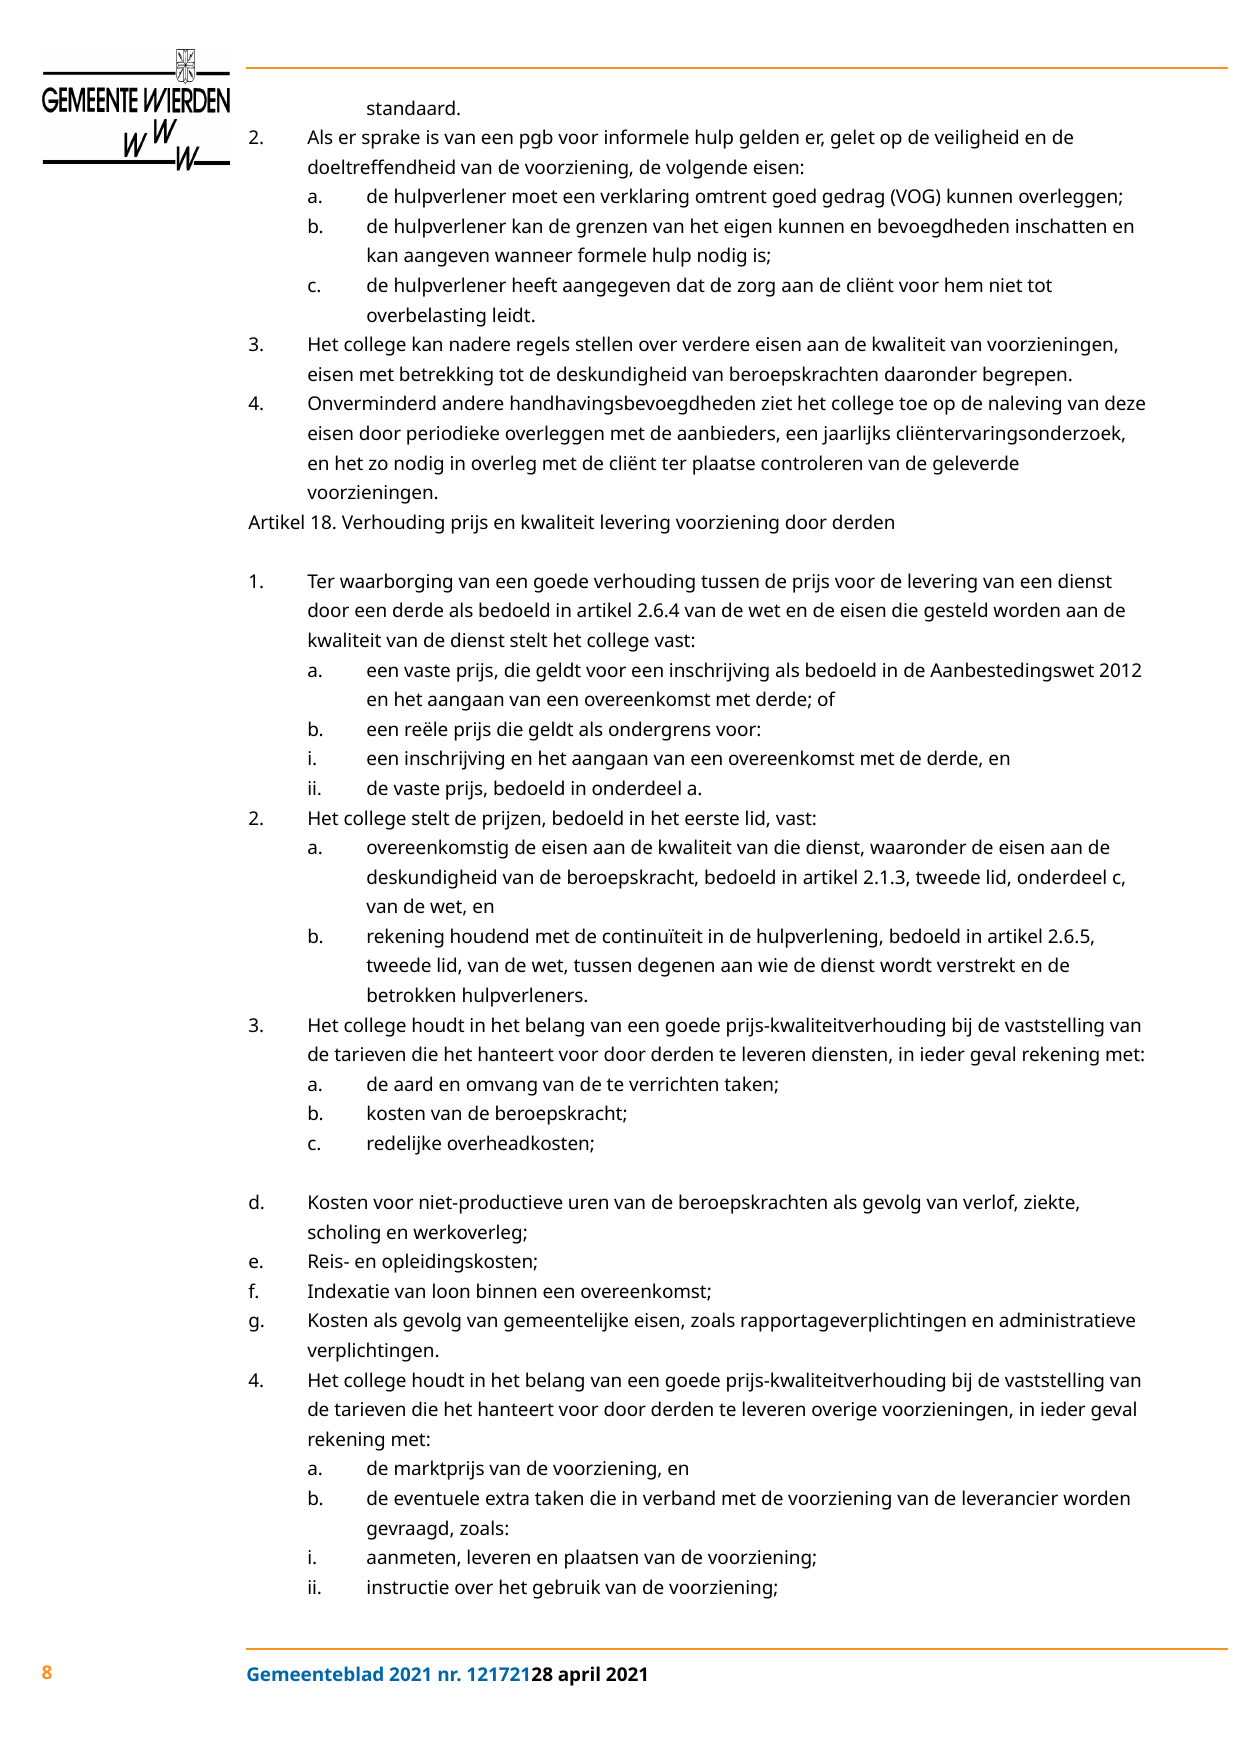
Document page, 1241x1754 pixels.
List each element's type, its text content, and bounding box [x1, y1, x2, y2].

list Kosten voor niet-productieve uren van de beroepskrachten als gevolg van verlof, ziekte, scholing en werkoverleg; [248, 1189, 1152, 1245]
list redelijke overheadkosten; [307, 1130, 1152, 1156]
picture [41, 47, 231, 172]
list standaard. [307, 95, 1152, 121]
list instructie over het gebruik van de voorziening; [307, 1574, 1152, 1600]
list rekening houdend met de continuïteit in de hulpverlening, bedoeld in artikel 2.6.5, tweede lid, van de wet, tussen degenen aan wie de dienst wordt verstrekt en de betrokken hulpverleners. [307, 923, 1152, 1008]
list de hulpverlener moet een verklaring omtrent goed gedrag (VOG) kunnen overleggen; [307, 183, 1152, 209]
list Het college kan nadere regels stellen over verdere eisen aan de kwaliteit van voorzieningen, eisen met betrekking tot de deskundigheid van beroepskrachten daaronder begrepen. [248, 331, 1152, 387]
list overeenkomstig de eisen aan de kwaliteit van die dienst, waaronder de eisen aan de deskundigheid van de beroepskracht, bedoeld in artikel 2.1.3, tweede lid, onderdeel c, van de wet, en [307, 834, 1152, 919]
list de hulpverlener heeft aangegeven dat de zorg aan de cliënt voor hem niet tot overbelasting leidt. [307, 272, 1152, 328]
list Ter waarborging van een goede verhouding tussen de prijs voor de levering van een dienst door een derde als bedoeld in artikel 2.6.4 van de wet en de eisen die gesteld worden aan de kwaliteit van de dienst stelt het college vast: [248, 568, 1152, 653]
list de hulpverlener kan de grenzen van het eigen kunnen en bevoegdheden inschatten en kan aangeven wanneer formele hulp nodig is; [307, 213, 1152, 268]
list kosten van de beroepskracht; [307, 1101, 1152, 1126]
list de marktprijs van de voorziening, en [307, 1456, 1152, 1481]
list de eventuele extra taken die in verband met de voorziening van de leverancier worden gevraagd, zoals: [307, 1485, 1152, 1541]
list Het college houdt in het belang van een goede prijs-kwaliteitverhouding bij de vaststelling van de tarieven die het hanteert voor door derden te leveren overige voorzieningen, in ieder geval rekening met: [248, 1367, 1152, 1452]
list een vaste prijs, die geldt voor een inschrijving als bedoeld in de Aanbestedingswet 2012 en het aangaan van een overeenkomst met derde; of [307, 657, 1152, 712]
list een inschrijving en het aangaan van een overeenkomst met de derde, en [307, 746, 1152, 771]
list Het college houdt in het belang van een goede prijs-kwaliteitverhouding bij de vaststelling van de tarieven die het hanteert voor door derden te leveren diensten, in ieder geval rekening met: [248, 1012, 1152, 1067]
list aanmeten, leveren en plaatsen van de voorziening; [307, 1544, 1152, 1570]
list de aard en omvang van de te verrichten taken; [307, 1071, 1152, 1097]
list Het college stelt de prijzen, bedoeld in het eerste lid, vast: [248, 805, 1152, 831]
list Kosten als gevolg van gemeentelijke eisen, zoals rapportageverplichtingen en administratieve verplichtingen. [248, 1308, 1152, 1363]
list Reis- en opleidingskosten; [248, 1248, 1152, 1274]
list Indexatie van loon binnen een overeenkomst; [248, 1278, 1152, 1304]
list de vaste prijs, bedoeld in onderdeel a. [307, 775, 1152, 801]
text Artikel 18. Verhouding prijs en kwaliteit levering voorziening door derden [248, 509, 1152, 535]
list Onverminderd andere handhavingsbevoegdheden ziet het college toe op de naleving van deze eisen door periodieke overleggen met de aanbieders, een jaarlijks cliëntervaringsonderzoek, en het zo nodig in overleg met de cliënt ter plaatse controleren van de geleverde voorzieningen. [248, 391, 1152, 505]
list een reële prijs die geldt als ondergrens voor: [307, 716, 1152, 742]
list Als er sprake is van een pgb voor informele hulp gelden er, gelet op de veiligheid en de doeltreffendheid van de voorziening, de volgende eisen: [248, 124, 1152, 180]
